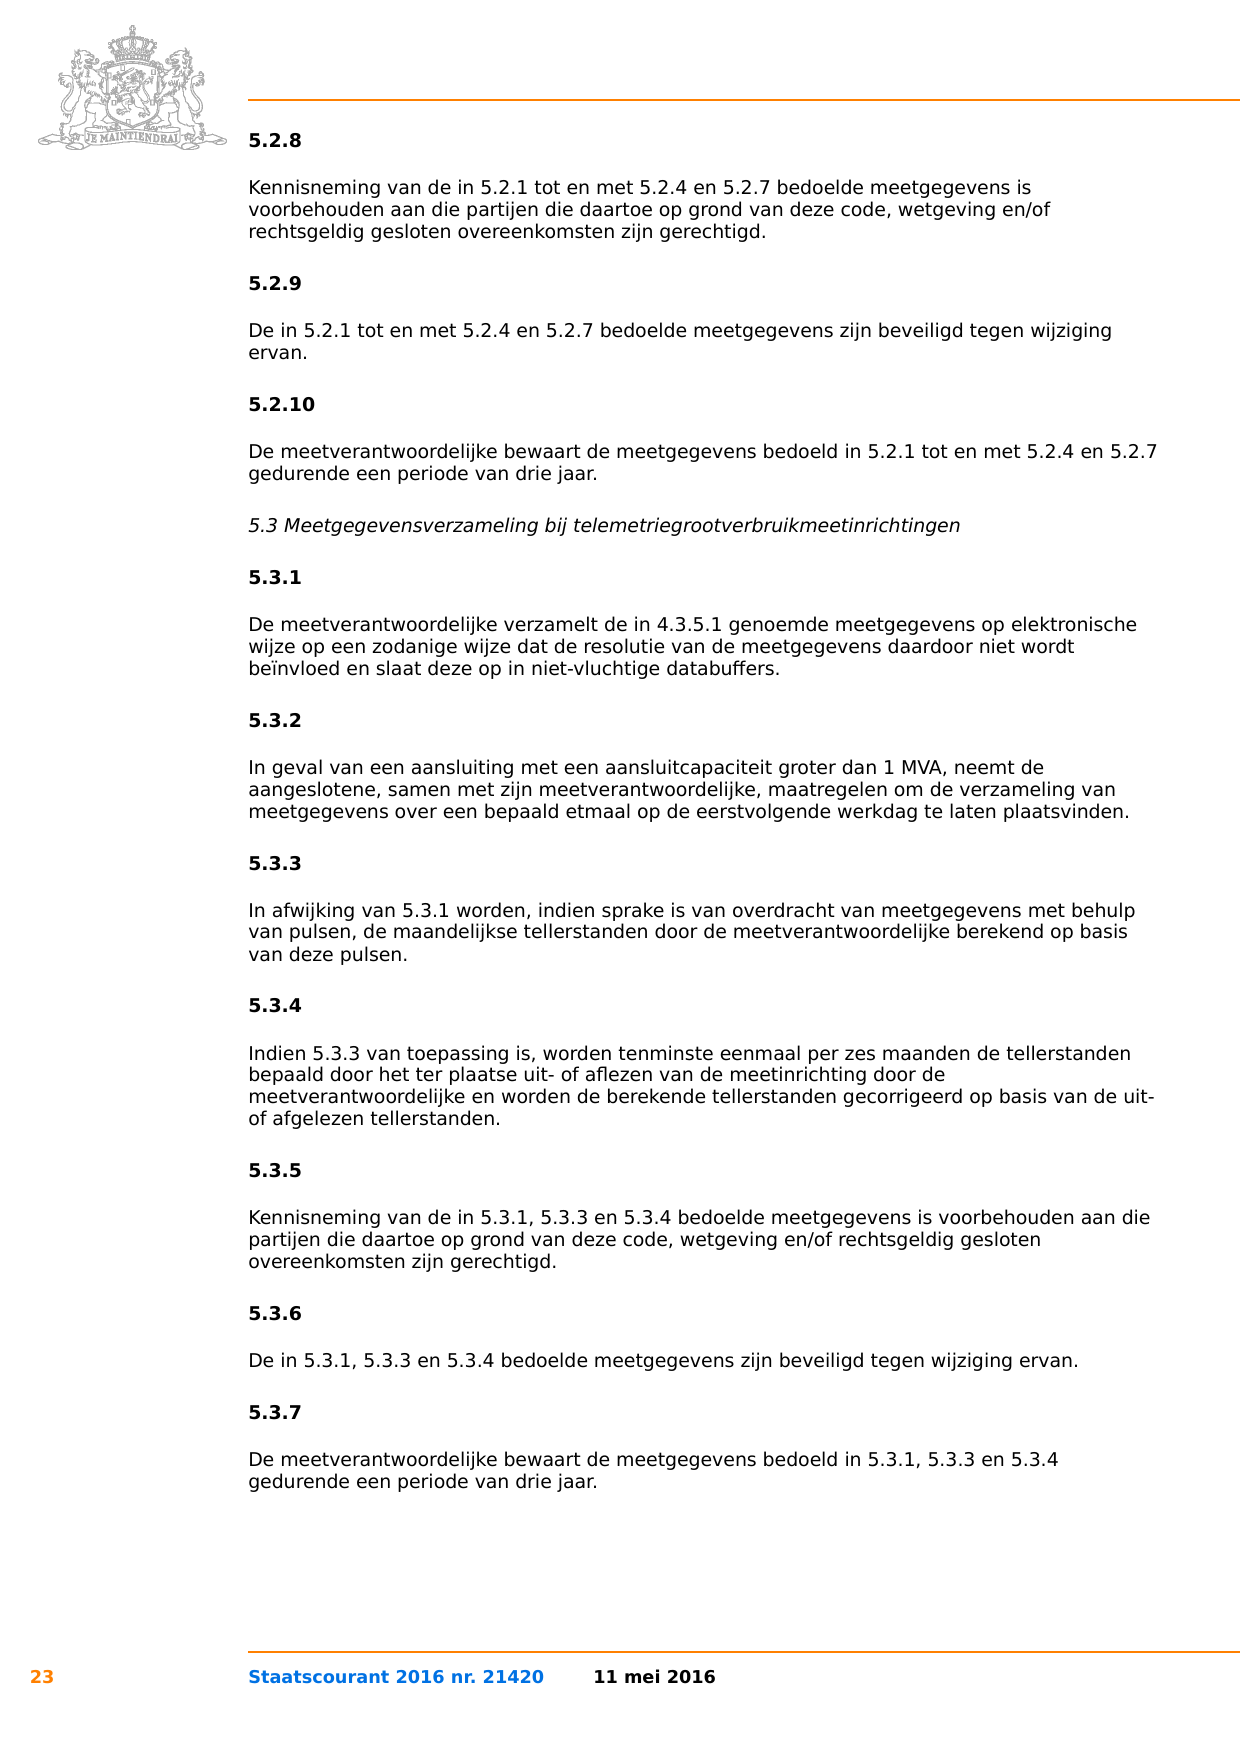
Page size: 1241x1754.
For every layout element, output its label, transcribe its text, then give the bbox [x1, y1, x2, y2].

subtitle 5.3 Meetgegevensverzameling bij telemetriegrootverbruikmeetinrichtingen [248, 515, 1163, 537]
text Indien 5.3.3 van toepassing is, worden tenminste eenmaal per zes maanden de tellerstanden bepaald door het ter plaatse uit- of aflezen van de meetinrichting door de meetverantwoordelijke en worden de berekende tellerstanden gecorrigeerd op basis van de uit- of afgelezen tellerstanden. [248, 1042, 1163, 1130]
text Kennisneming van de in 5.3.1, 5.3.3 en 5.3.4 bedoelde meetgegevens is voorbehouden aan die partijen die daartoe op grond van deze code, wetgeving en/of rechtsgeldig gesloten overeenkomsten zijn gerechtigd. [248, 1207, 1163, 1273]
subtitle 5.2.8 [248, 130, 1163, 152]
subtitle 5.3.4 [248, 995, 1163, 1017]
text In afwijking van 5.3.1 worden, indien sprake is van overdracht van meetgegevens met behulp van pulsen, de maandelijkse tellerstanden door de meetverantwoordelijke berekend op basis van deze pulsen. [248, 899, 1163, 965]
text De meetverantwoordelijke verzamelt de in 4.3.5.1 genoemde meetgegevens op elektronische wijze op een zodanige wijze dat de resolutie van de meetgegevens daardoor niet wordt beïnvloed en slaat deze op in niet-vluchtige databuffers. [248, 614, 1163, 679]
subtitle 5.3.1 [248, 567, 1163, 589]
text De in 5.3.1, 5.3.3 en 5.3.4 bedoelde meetgegevens zijn beveiligd tegen wijziging ervan. [248, 1350, 1163, 1372]
subtitle 5.3.7 [248, 1402, 1163, 1424]
text In geval van een aansluiting met een aansluitcapaciteit groter dan 1 MVA, neemt de aangeslotene, samen met zijn meetverantwoordelijke, maatregelen om de verzameling van meetgegevens over een bepaald etmaal op de eerstvolgende werkdag te laten plaatsvinden. [248, 757, 1163, 822]
subtitle 5.3.3 [248, 852, 1163, 874]
subtitle 5.2.9 [248, 273, 1163, 295]
subtitle 5.2.10 [248, 394, 1163, 416]
text De meetverantwoordelijke bewaart de meetgegevens bedoeld in 5.3.1, 5.3.3 en 5.3.4 gedurende een periode van drie jaar. [248, 1449, 1163, 1493]
subtitle 5.3.5 [248, 1160, 1163, 1182]
text De meetverantwoordelijke bewaart de meetgegevens bedoeld in 5.2.1 tot en met 5.2.4 en 5.2.7 gedurende een periode van drie jaar. [248, 441, 1163, 485]
subtitle 5.3.2 [248, 709, 1163, 732]
text De in 5.2.1 tot en met 5.2.4 en 5.2.7 bedoelde meetgegevens zijn beveiligd tegen wijziging ervan. [248, 320, 1163, 364]
subtitle 5.3.6 [248, 1303, 1163, 1325]
picture [38, 25, 227, 150]
text Kennisneming van de in 5.2.1 tot en met 5.2.4 en 5.2.7 bedoelde meetgegevens is voorbehouden aan die partijen die daartoe op grond van deze code, wetgeving en/of rechtsgeldig gesloten overeenkomsten zijn gerechtigd. [248, 177, 1163, 243]
